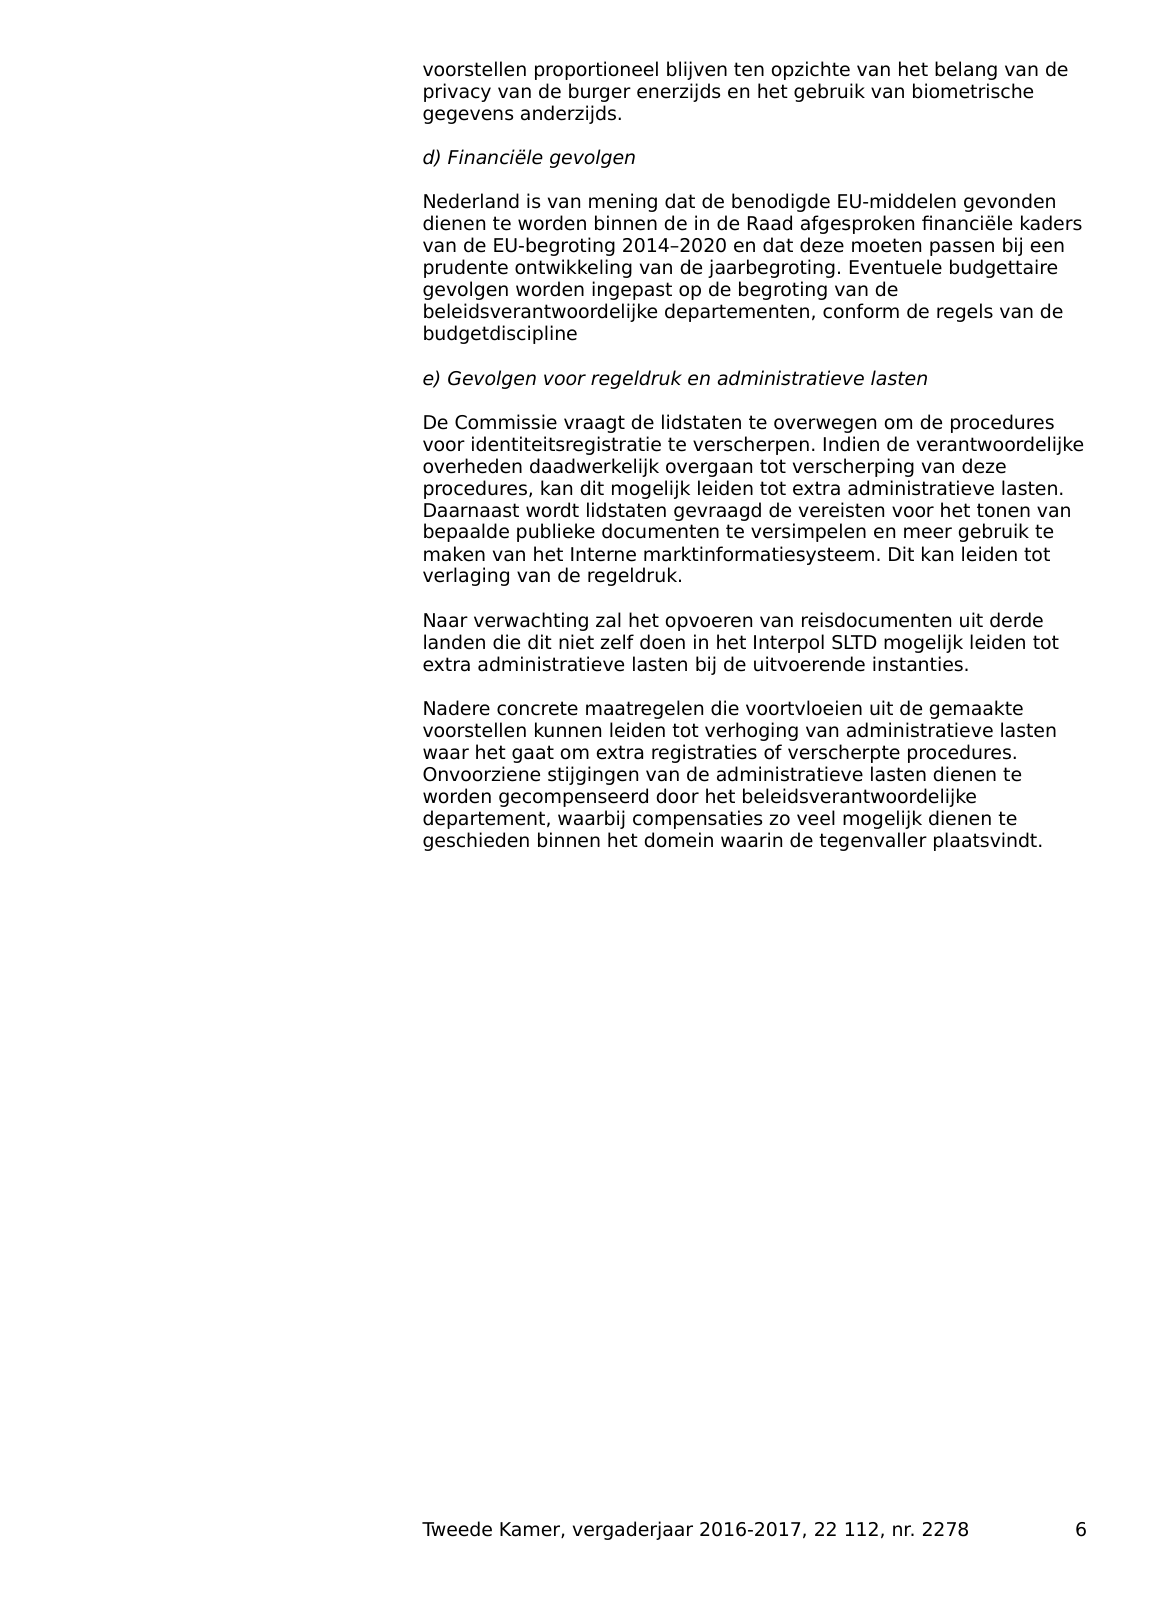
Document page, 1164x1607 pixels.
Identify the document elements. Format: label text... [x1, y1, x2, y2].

subtitle e) Gevolgen voor regeldruk en administratieve lasten [422, 367, 1087, 389]
text Naar verwachting zal het opvoeren van reisdocumenten uit derde landen die dit niet zelf doen in het Interpol SLTD mogelijk leiden tot extra administratieve lasten bij de uitvoerende instanties. [422, 609, 1087, 676]
text Nederland is van mening dat de benodigde EU-middelen gevonden dienen te worden binnen de in de Raad afgesproken financiële kaders van de EU-begroting 2014–2020 en dat deze moeten passen bij een prudente ontwikkeling van de jaarbegroting. Eventuele budgettaire gevolgen worden ingepast op de begroting van de beleidsverantwoordelijke departementen, conform de regels van de budgetdiscipline [422, 191, 1087, 345]
subtitle d) Financiële gevolgen [422, 147, 1087, 169]
text De Commissie vraagt de lidstaten te overwegen om de procedures voor identiteitsregistratie te verscherpen. Indien de verantwoordelijke overheden daadwerkelijk overgaan tot verscherping van deze procedures, kan dit mogelijk leiden tot extra administratieve lasten. Daarnaast wordt lidstaten gevraagd de vereisten voor het tonen van bepaalde publieke documenten te versimpelen en meer gebruik te maken van het Interne marktinformatiesysteem. Dit kan leiden tot verlaging van de regeldruk. [422, 412, 1087, 587]
text voorstellen proportioneel blijven ten opzichte van het belang van de privacy van de burger enerzijds en het gebruik van biometrische gegevens anderzijds. [422, 59, 1087, 125]
text Nadere concrete maatregelen die voortvloeien uit de gemaakte voorstellen kunnen leiden tot verhoging van administratieve lasten waar het gaat om extra registraties of verscherpte procedures. Onvoorziene stijgingen van de administratieve lasten dienen te worden gecompenseerd door het beleidsverantwoordelijke departement, waarbij compensaties zo veel mogelijk dienen te geschieden binnen het domein waarin de tegenvaller plaatsvindt. [422, 698, 1087, 852]
